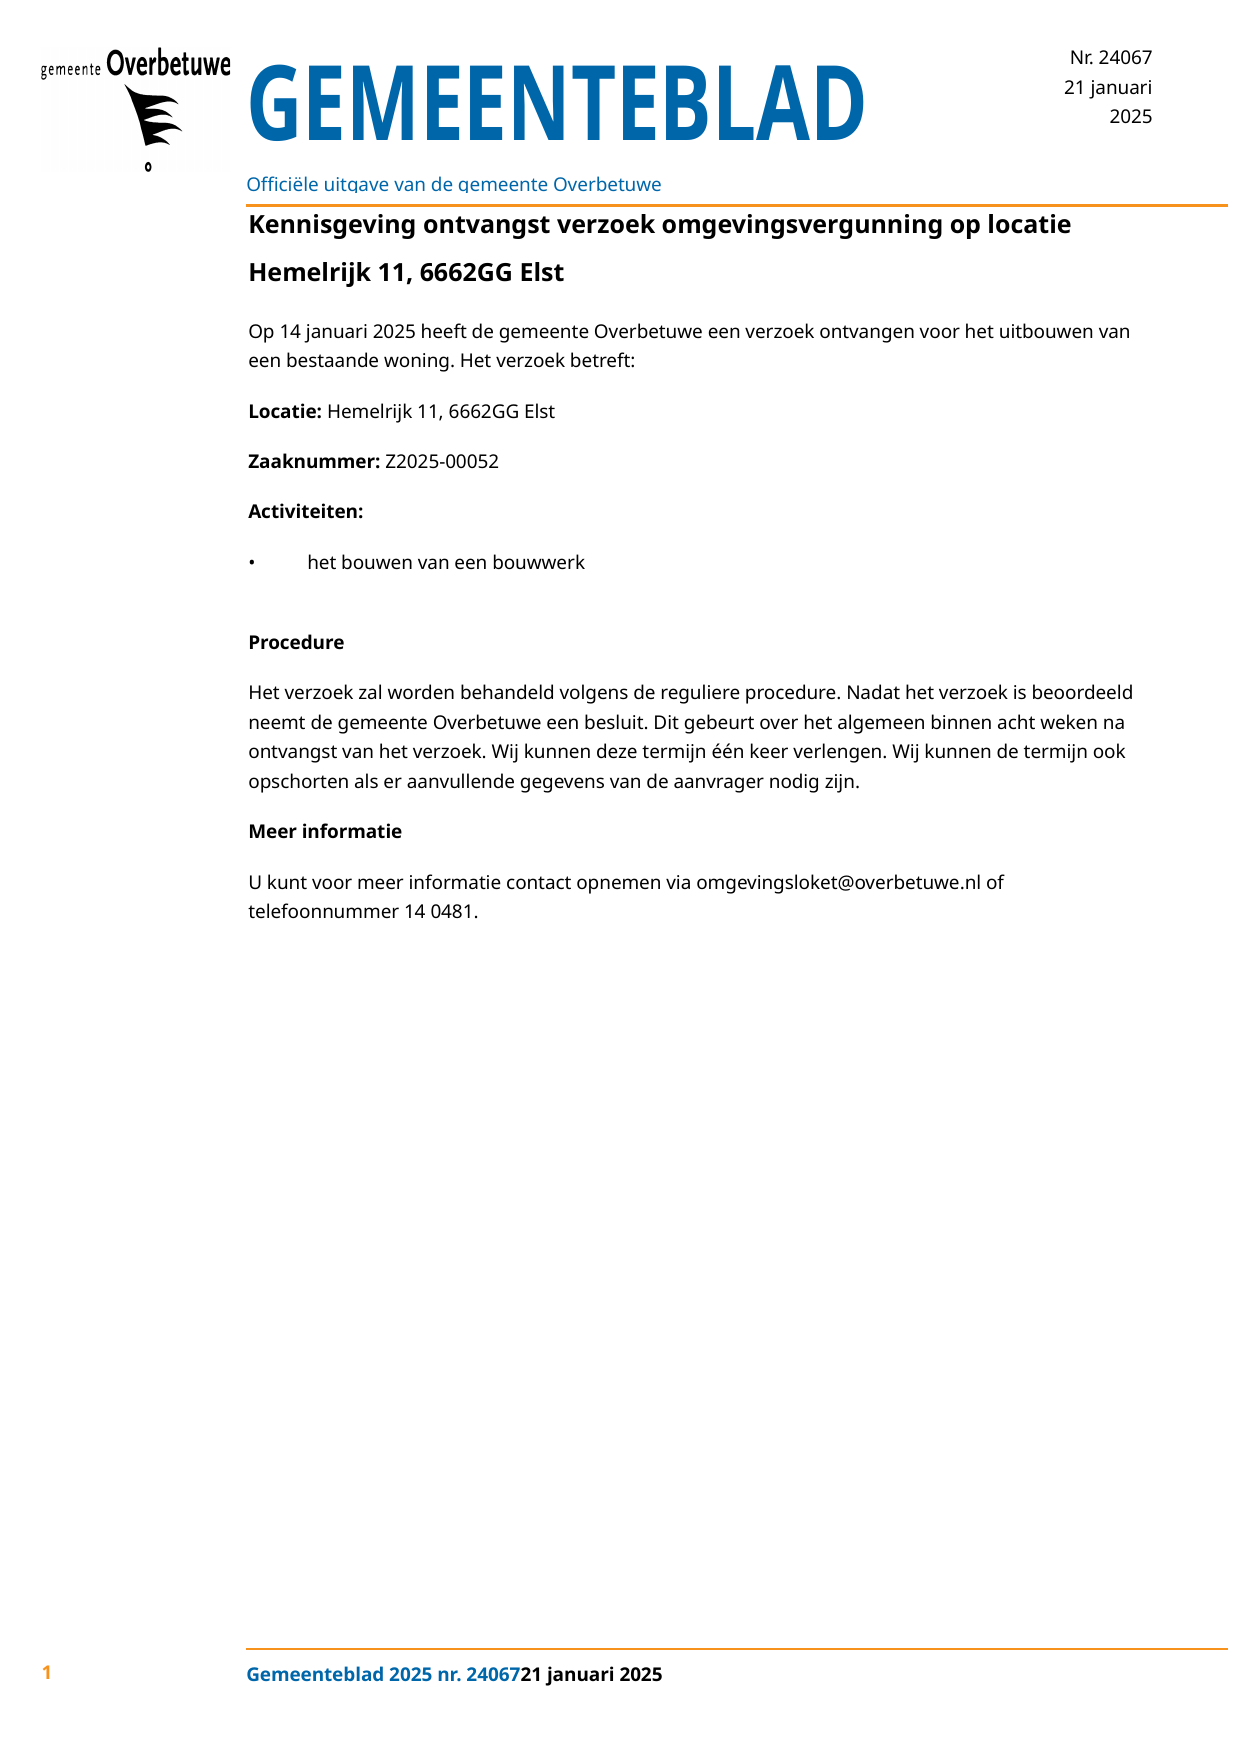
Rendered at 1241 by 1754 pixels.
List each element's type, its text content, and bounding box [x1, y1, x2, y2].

list het bouwen van een bouwwerk [248, 549, 1152, 575]
text Meer informatie [248, 819, 1152, 844]
text Op 14 januari 2025 heeft de gemeente Overbetuwe een verzoek ontvangen voor het uitbouwen van een bestaande woning. Het verzoek betreft: [248, 318, 1152, 373]
text Locatie: Hemelrijk 11, 6662GG Elst [248, 398, 1152, 424]
text Kennisgeving ontvangst verzoek omgevingsvergunning op locatie Hemelrijk 11, 6662GG Elst [248, 207, 1152, 288]
text U kunt voor meer informatie contact opnemen via omgevingsloket@overbetuwe.nl of telefoonnummer 14 0481. [248, 869, 1152, 924]
text Het verzoek zal worden behandeld volgens de reguliere procedure. Nadat het verzoek is beoordeeld neemt de gemeente Overbetuwe een besluit. Dit gebeurt over het algemeen binnen acht weken na ontvangst van het verzoek. Wij kunnen deze termijn één keer verlengen. Wij kunnen de termijn ook opschorten als er aanvullende gegevens van de aanvrager nodig zijn. [248, 679, 1152, 794]
text Activiteiten: [248, 499, 1152, 524]
text Zaaknummer: Z2025-00052 [248, 448, 1152, 474]
picture [41, 47, 231, 172]
text Procedure [248, 629, 1152, 655]
